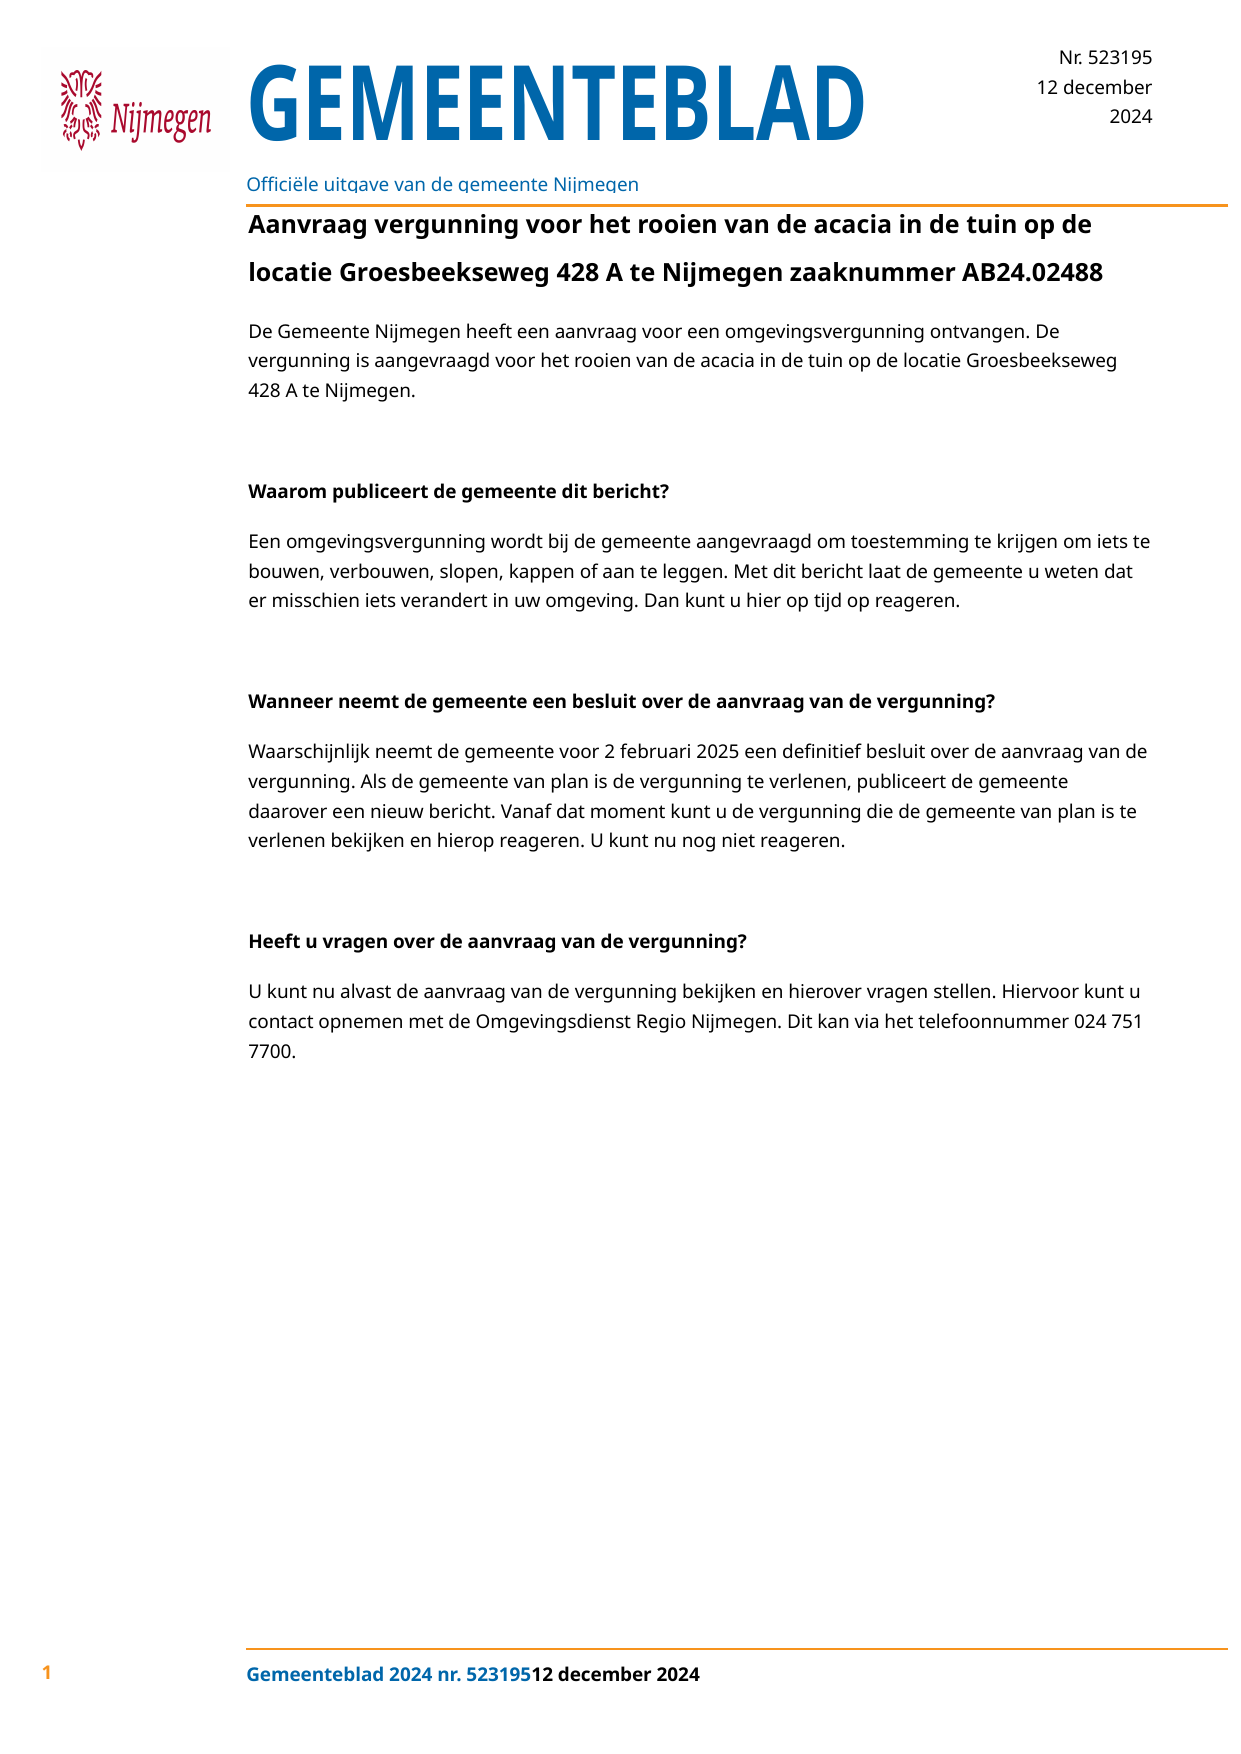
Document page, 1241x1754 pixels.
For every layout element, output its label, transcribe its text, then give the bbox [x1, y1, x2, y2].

text U kunt nu alvast de aanvraag van de vergunning bekijken en hierover vragen stellen. Hiervoor kunt u contact opnemen met de Omgevingsdienst Regio Nijmegen. Dit kan via het telefoonnummer 024 751 7700. [248, 979, 1152, 1064]
text Aanvraag vergunning voor het rooien van de acacia in de tuin op de locatie Groesbeekseweg 428 A te Nijmegen zaaknummer AB24.02488 [248, 207, 1152, 288]
text Een omgevingsvergunning wordt bij de gemeente aangevraagd om toestemming te krijgen om iets te bouwen, verbouwen, slopen, kappen of aan te leggen. Met dit bericht laat de gemeente u weten dat er misschien iets verandert in uw omgeving. Dan kunt u hier op tijd op reageren. [248, 528, 1152, 613]
picture [41, 47, 231, 172]
text Waarschijnlijk neemt de gemeente voor 2 februari 2025 een definitief besluit over de aanvraag van de vergunning. Als de gemeente van plan is de vergunning te verlenen, publiceert de gemeente daarover een nieuw bericht. Vanaf dat moment kunt u de vergunning die de gemeente van plan is te verlenen bekijken en hierop reageren. U kunt nu nog niet reageren. [248, 739, 1152, 853]
text De Gemeente Nijmegen heeft een aanvraag voor een omgevingsvergunning ontvangen. De vergunning is aangevraagd voor het rooien van de acacia in de tuin op de locatie Groesbeekseweg 428 A te Nijmegen. [248, 318, 1152, 403]
text Heeft u vragen over de aanvraag van de vergunning? [248, 928, 1152, 954]
text Wanneer neemt de gemeente een besluit over de aanvraag van de vergunning? [248, 688, 1152, 714]
text Waarom publiceert de gemeente dit bericht? [248, 478, 1152, 504]
